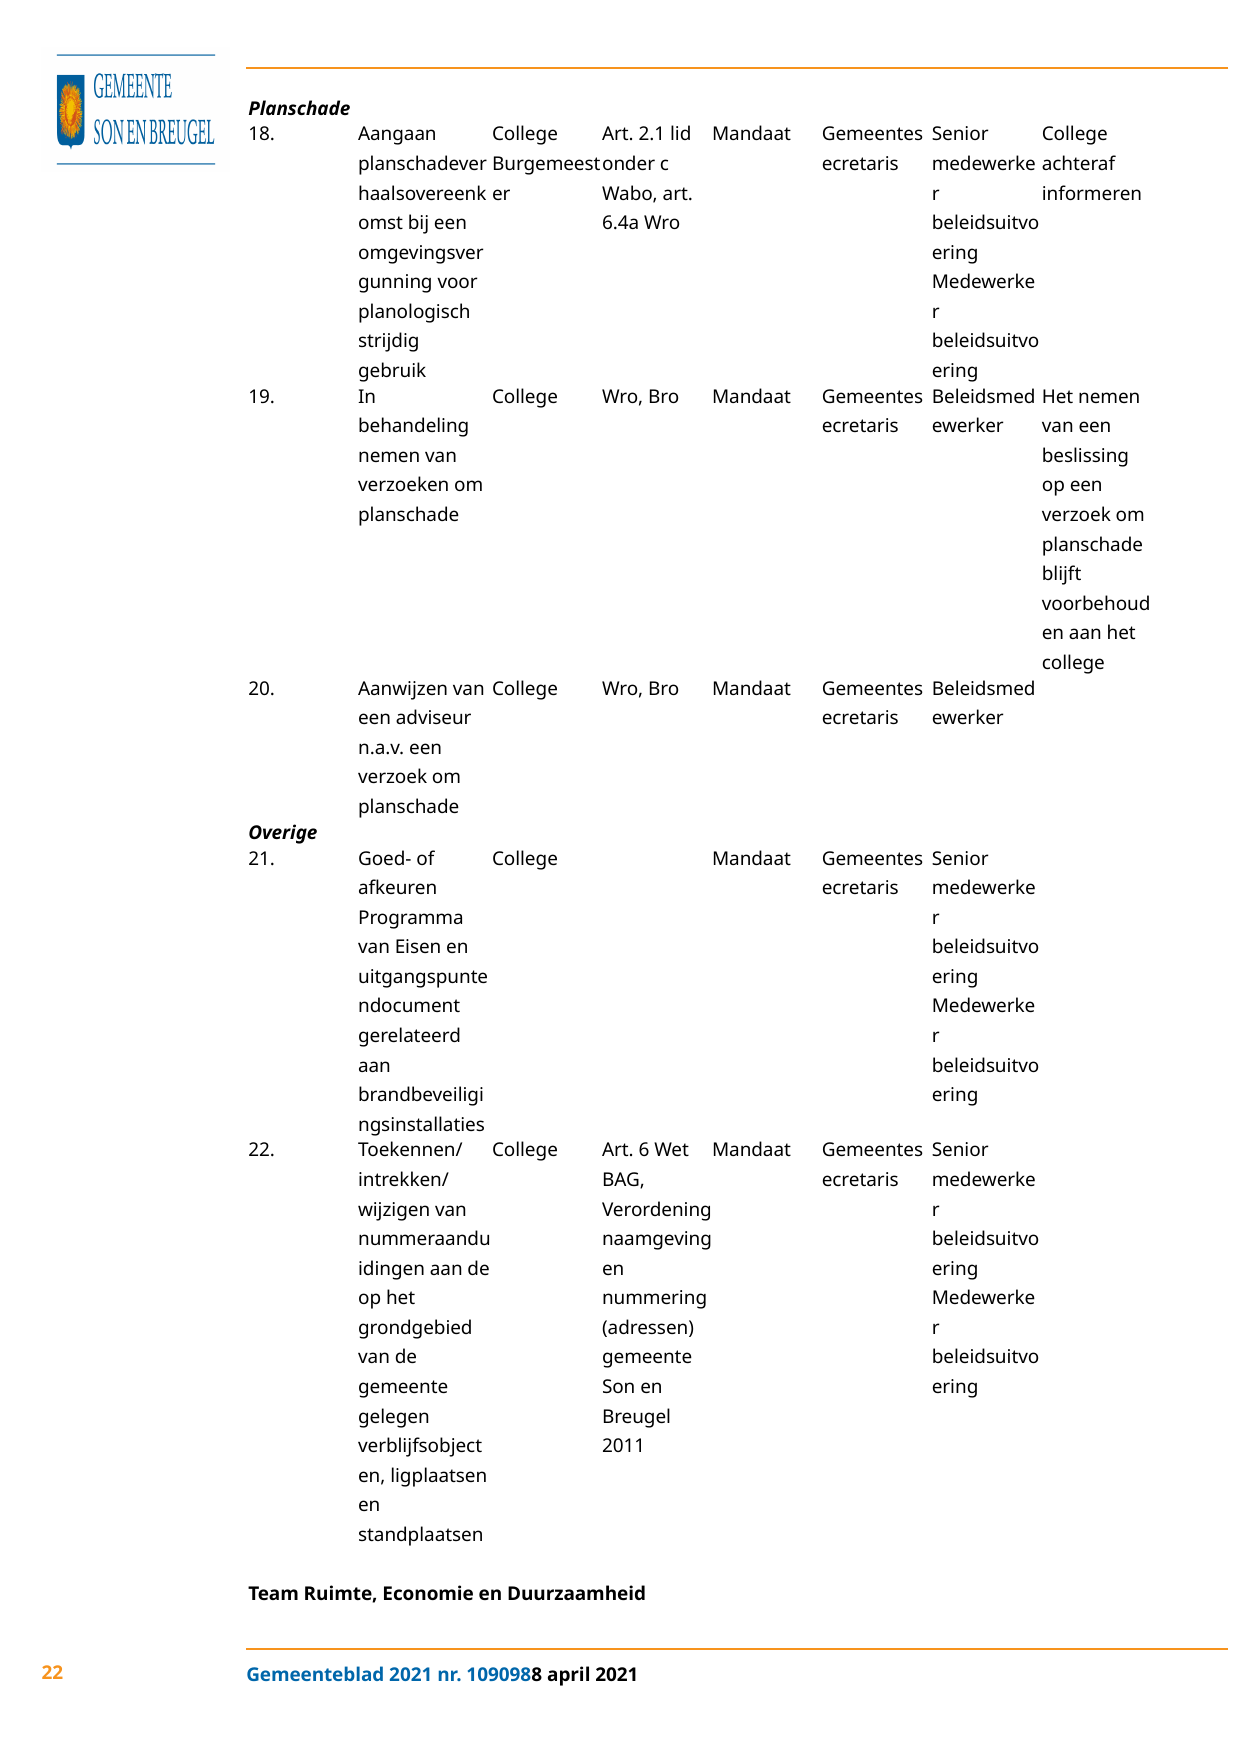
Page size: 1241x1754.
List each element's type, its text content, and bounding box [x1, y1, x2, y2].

table_cell 18. [248, 121, 358, 383]
table_cell [602, 845, 712, 1137]
table_cell 19. [248, 383, 358, 675]
table_cell Overige [248, 819, 1152, 845]
table_cell 20. [248, 675, 358, 819]
table_cell [1042, 675, 1152, 819]
table_cell Wro, Bro [602, 383, 712, 675]
table_cell Goed- of afkeuren Programma van Eisen en uitgangspuntendocument gerelateerd aan brandbeveiligingsinstallaties [358, 845, 492, 1137]
table_cell Senior medewerker beleidsuitvoering Medewerker beleidsuitvoering [932, 1137, 1042, 1547]
table_cell College Burgemeester [492, 121, 602, 383]
table_cell Aanwijzen van een adviseur n.a.v. een verzoek om planschade [358, 675, 492, 819]
table_cell [1042, 1137, 1152, 1547]
table_cell Wro, Bro [602, 675, 712, 819]
table_cell Gemeentesecretaris [822, 121, 932, 383]
table_cell College achteraf informeren [1042, 121, 1152, 383]
table_cell Mandaat [712, 121, 822, 383]
table_cell Beleidsmedewerker [932, 383, 1042, 675]
table_cell College [492, 1137, 602, 1547]
table_cell Art. 6 Wet BAG, Verordening naamgeving en nummering (adressen) gemeente Son en Breugel 2011 [602, 1137, 712, 1547]
table_cell Senior medewerker beleidsuitvoering Medewerker beleidsuitvoering [932, 845, 1042, 1137]
table_cell Mandaat [712, 383, 822, 675]
table_header Team Ruimte, Economie en Duurzaamheid [248, 1580, 1152, 1606]
table_cell College [492, 383, 602, 675]
table_cell Art. 2.1 lid onder c Wabo, art. 6.4a Wro [602, 121, 712, 383]
table_cell Gemeentesecretaris [822, 383, 932, 675]
table_cell Beleidsmedewerker [932, 675, 1042, 819]
table_cell In behandeling nemen van verzoeken om planschade [358, 383, 492, 675]
table_cell 21. [248, 845, 358, 1137]
table_cell Mandaat [712, 845, 822, 1137]
table_cell Gemeentesecretaris [822, 1137, 932, 1547]
table_cell Aangaan planschadeverhaalsovereenkomst bij een omgevingsvergunning voor planologisch strijdig gebruik [358, 121, 492, 383]
table_cell College [492, 845, 602, 1137]
table_cell Senior medewerker beleidsuitvoering Medewerker beleidsuitvoering [932, 121, 1042, 383]
table_cell Mandaat [712, 675, 822, 819]
table_cell [1042, 845, 1152, 1137]
picture [41, 47, 231, 172]
table_cell Toekennen/intrekken/wijzigen van nummeraanduidingen aan de op het grondgebied van de gemeente gelegen verblijfsobjecten, ligplaatsen en standplaatsen [358, 1137, 492, 1547]
table_cell Gemeentesecretaris [822, 675, 932, 819]
table_cell College [492, 675, 602, 819]
table_cell Planschade [248, 95, 1152, 121]
table_cell 22. [248, 1137, 358, 1547]
table_cell Gemeentesecretaris [822, 845, 932, 1137]
table_cell Mandaat [712, 1137, 822, 1547]
table_cell Het nemen van een beslissing op een verzoek om planschade blijft voorbehouden aan het college [1042, 383, 1152, 675]
